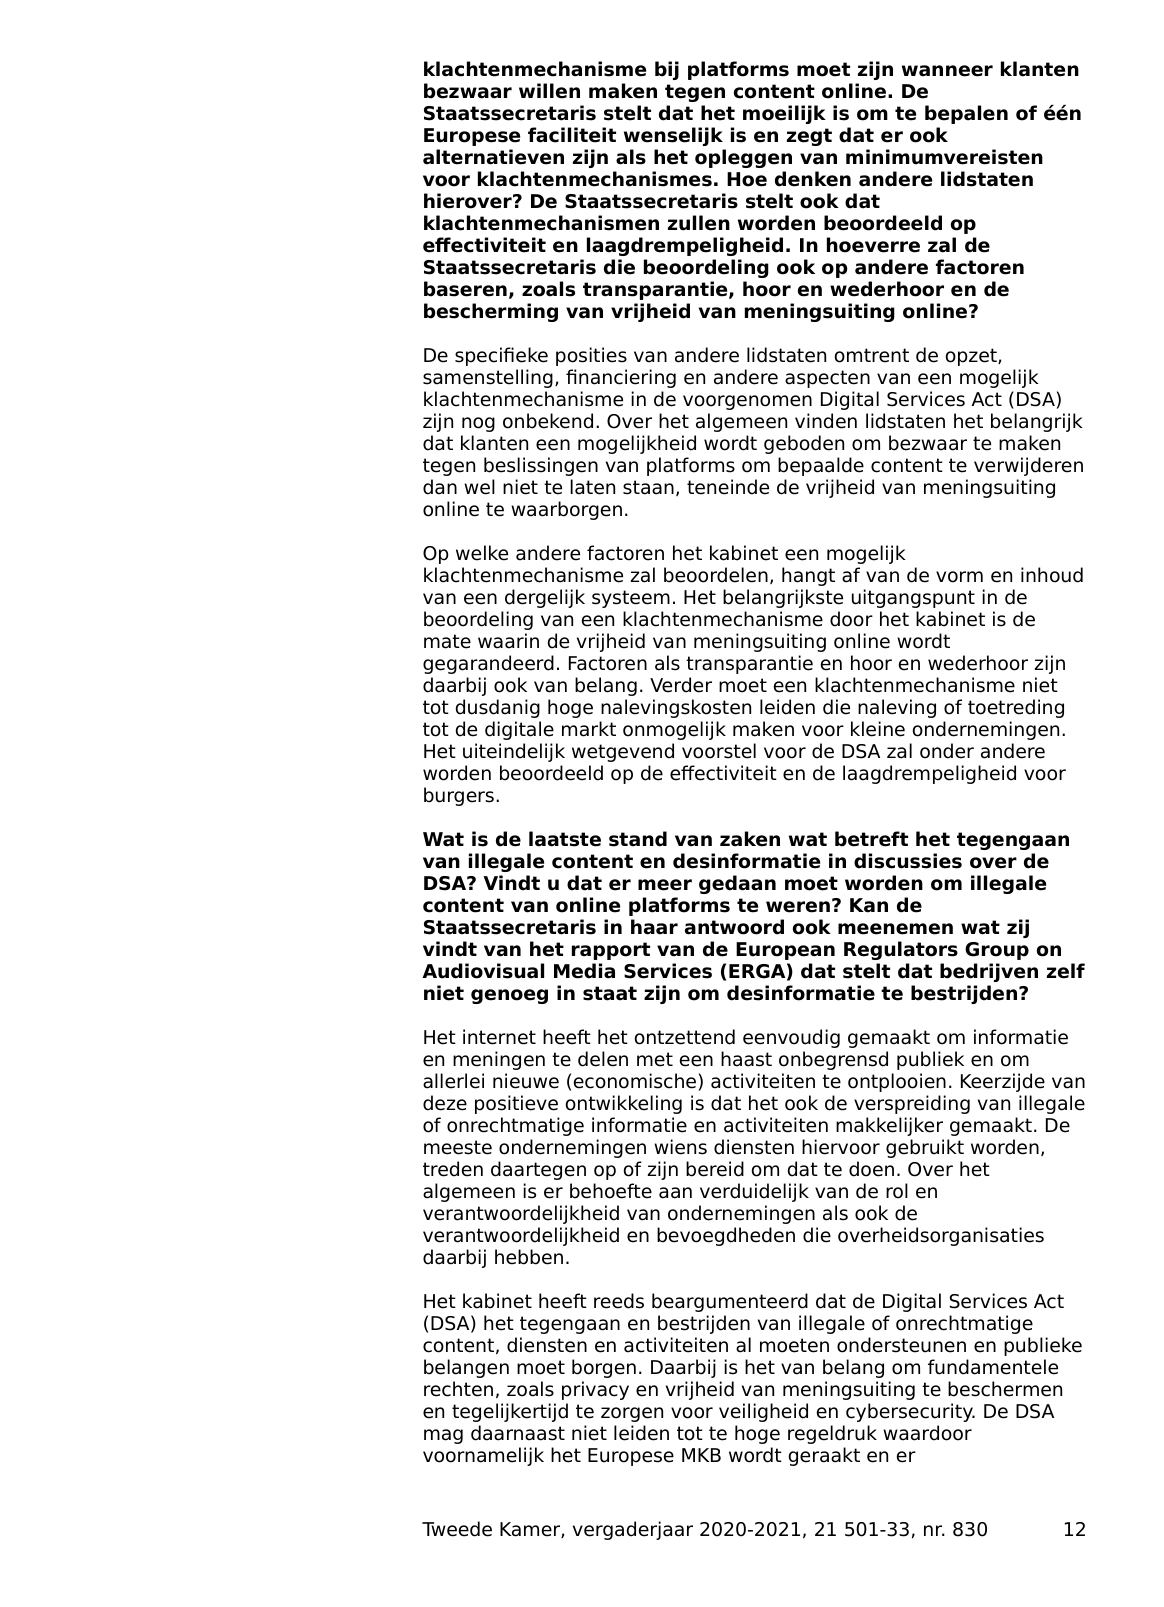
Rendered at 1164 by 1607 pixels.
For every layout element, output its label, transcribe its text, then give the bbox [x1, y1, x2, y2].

text Wat is de laatste stand van zaken wat betreft het tegengaan van illegale content en desinformatie in discussies over de DSA? Vindt u dat er meer gedaan moet worden om illegale content van online platforms te weren? Kan de Staatssecretaris in haar antwoord ook meenemen wat zij vindt van het rapport van de European Regulators Group on Audiovisual Media Services (ERGA) dat stelt dat bedrijven zelf niet genoeg in staat zijn om desinformatie te bestrijden? [422, 829, 1087, 1005]
text Het internet heeft het ontzettend eenvoudig gemaakt om informatie en meningen te delen met een haast onbegrensd publiek en om allerlei nieuwe (economische) activiteiten te ontplooien. Keerzijde van deze positieve ontwikkeling is dat het ook de verspreiding van illegale of onrechtmatige informatie en activiteiten makkelijker gemaakt. De meeste ondernemingen wiens diensten hiervoor gebruikt worden, treden daartegen op of zijn bereid om dat te doen. Over het algemeen is er behoefte aan verduidelijk van de rol en verantwoordelijkheid van ondernemingen als ook de verantwoordelijkheid en bevoegdheden die overheidsorganisaties daarbij hebben. [422, 1027, 1087, 1269]
text Het kabinet heeft reeds beargumenteerd dat de Digital Services Act (DSA) het tegengaan en bestrijden van illegale of onrechtmatige content, diensten en activiteiten al moeten ondersteunen en publieke belangen moet borgen. Daarbij is het van belang om fundamentele rechten, zoals privacy en vrijheid van meningsuiting te beschermen en tegelijkertijd te zorgen voor veiligheid en cybersecurity. De DSA mag daarnaast niet leiden tot te hoge regeldruk waardoor voornamelijk het Europese MKB wordt geraakt en er [422, 1291, 1087, 1467]
text klachtenmechanisme bij platforms moet zijn wanneer klanten bezwaar willen maken tegen content online. De Staatssecretaris stelt dat het moeilijk is om te bepalen of één Europese faciliteit wenselijk is en zegt dat er ook alternatieven zijn als het opleggen van minimumvereisten voor klachtenmechanismes. Hoe denken andere lidstaten hierover? De Staatssecretaris stelt ook dat klachtenmechanismen zullen worden beoordeeld op effectiviteit en laagdrempeligheid. In hoeverre zal de Staatssecretaris die beoordeling ook op andere factoren baseren, zoals transparantie, hoor en wederhoor en de bescherming van vrijheid van meningsuiting online? [422, 59, 1087, 323]
text Op welke andere factoren het kabinet een mogelijk klachtenmechanisme zal beoordelen, hangt af van de vorm en inhoud van een dergelijk systeem. Het belangrijkste uitgangspunt in de beoordeling van een klachtenmechanisme door het kabinet is de mate waarin de vrijheid van meningsuiting online wordt gegarandeerd. Factoren als transparantie en hoor en wederhoor zijn daarbij ook van belang. Verder moet een klachtenmechanisme niet tot dusdanig hoge nalevingskosten leiden die naleving of toetreding tot de digitale markt onmogelijk maken voor kleine ondernemingen. Het uiteindelijk wetgevend voorstel voor de DSA zal onder andere worden beoordeeld op de effectiviteit en de laagdrempeligheid voor burgers. [422, 543, 1087, 807]
text De specifieke posities van andere lidstaten omtrent de opzet, samenstelling, financiering en andere aspecten van een mogelijk klachtenmechanisme in de voorgenomen Digital Services Act (DSA) zijn nog onbekend. Over het algemeen vinden lidstaten het belangrijk dat klanten een mogelijkheid wordt geboden om bezwaar te maken tegen beslissingen van platforms om bepaalde content te verwijderen dan wel niet te laten staan, teneinde de vrijheid van meningsuiting online te waarborgen. [422, 345, 1087, 521]
